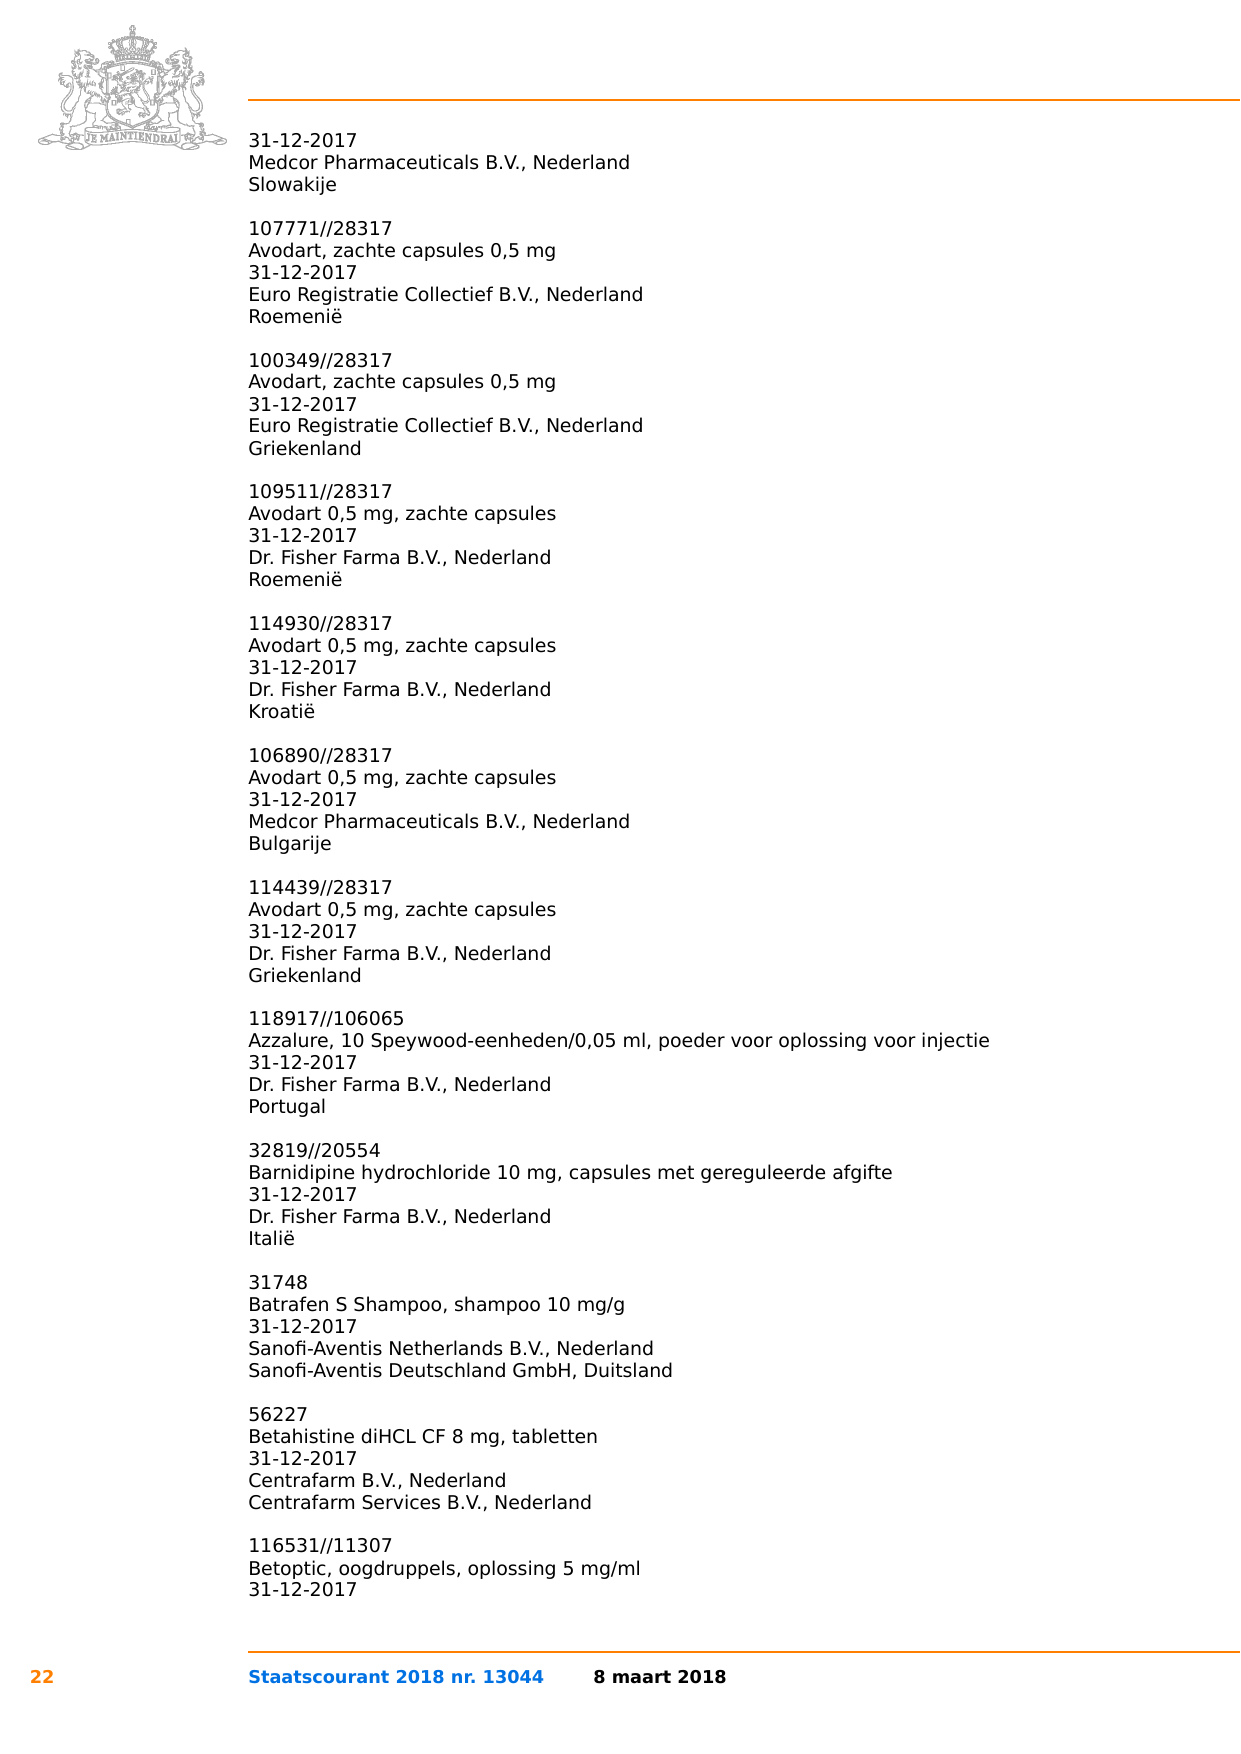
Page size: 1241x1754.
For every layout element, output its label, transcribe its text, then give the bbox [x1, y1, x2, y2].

text 118917//106065 [248, 1008, 1163, 1030]
text Avodart, zachte capsules 0,5 mg [248, 240, 1163, 262]
text Euro Registratie Collectief B.V., Nederland [248, 284, 1163, 306]
text Dr. Fisher Farma B.V., Nederland [248, 1074, 1163, 1096]
text Portugal [248, 1096, 1163, 1118]
text 31-12-2017 [248, 657, 1163, 679]
text 31-12-2017 [248, 1316, 1163, 1338]
text Dr. Fisher Farma B.V., Nederland [248, 1206, 1163, 1228]
text 100349//28317 [248, 349, 1163, 371]
text Betahistine diHCL CF 8 mg, tabletten [248, 1426, 1163, 1448]
text Centrafarm Services B.V., Nederland [248, 1492, 1163, 1513]
text Dr. Fisher Farma B.V., Nederland [248, 679, 1163, 701]
text Azzalure, 10 Speywood-eenheden/0,05 ml, poeder voor oplossing voor injectie [248, 1030, 1163, 1052]
text Roemenië [248, 569, 1163, 591]
text Medcor Pharmaceuticals B.V., Nederland [248, 811, 1163, 833]
text Dr. Fisher Farma B.V., Nederland [248, 547, 1163, 569]
text 56227 [248, 1404, 1163, 1426]
text Avodart 0,5 mg, zachte capsules [248, 898, 1163, 921]
text Roemenië [248, 306, 1163, 328]
text 31-12-2017 [248, 130, 1163, 152]
text 32819//20554 [248, 1140, 1163, 1162]
text 31-12-2017 [248, 1448, 1163, 1469]
text Batrafen S Shampoo, shampoo 10 mg/g [248, 1294, 1163, 1316]
text Slowakije [248, 174, 1163, 196]
text 31-12-2017 [248, 393, 1163, 415]
text 107771//28317 [248, 218, 1163, 240]
text 31-12-2017 [248, 1052, 1163, 1074]
text Kroatië [248, 701, 1163, 723]
text 106890//28317 [248, 745, 1163, 767]
text Griekenland [248, 964, 1163, 986]
text Barnidipine hydrochloride 10 mg, capsules met gereguleerde afgifte [248, 1162, 1163, 1184]
text 31-12-2017 [248, 1184, 1163, 1206]
text Centrafarm B.V., Nederland [248, 1469, 1163, 1492]
text Avodart, zachte capsules 0,5 mg [248, 371, 1163, 393]
text 31748 [248, 1272, 1163, 1294]
text Bulgarije [248, 833, 1163, 855]
text 31-12-2017 [248, 262, 1163, 284]
text Griekenland [248, 437, 1163, 459]
text Euro Registratie Collectief B.V., Nederland [248, 415, 1163, 437]
text 114439//28317 [248, 877, 1163, 898]
text Dr. Fisher Farma B.V., Nederland [248, 942, 1163, 964]
text Avodart 0,5 mg, zachte capsules [248, 767, 1163, 789]
text Avodart 0,5 mg, zachte capsules [248, 635, 1163, 657]
text 109511//28317 [248, 481, 1163, 503]
text Avodart 0,5 mg, zachte capsules [248, 503, 1163, 525]
text 31-12-2017 [248, 525, 1163, 547]
text Sanofi-Aventis Netherlands B.V., Nederland [248, 1338, 1163, 1360]
text Italië [248, 1228, 1163, 1250]
text 31-12-2017 [248, 921, 1163, 942]
picture [38, 25, 227, 150]
text Medcor Pharmaceuticals B.V., Nederland [248, 152, 1163, 174]
text Betoptic, oogdruppels, oplossing 5 mg/ml [248, 1557, 1163, 1579]
text 116531//11307 [248, 1535, 1163, 1557]
text 31-12-2017 [248, 1579, 1163, 1601]
text 31-12-2017 [248, 789, 1163, 811]
text Sanofi-Aventis Deutschland GmbH, Duitsland [248, 1360, 1163, 1382]
text 114930//28317 [248, 613, 1163, 635]
